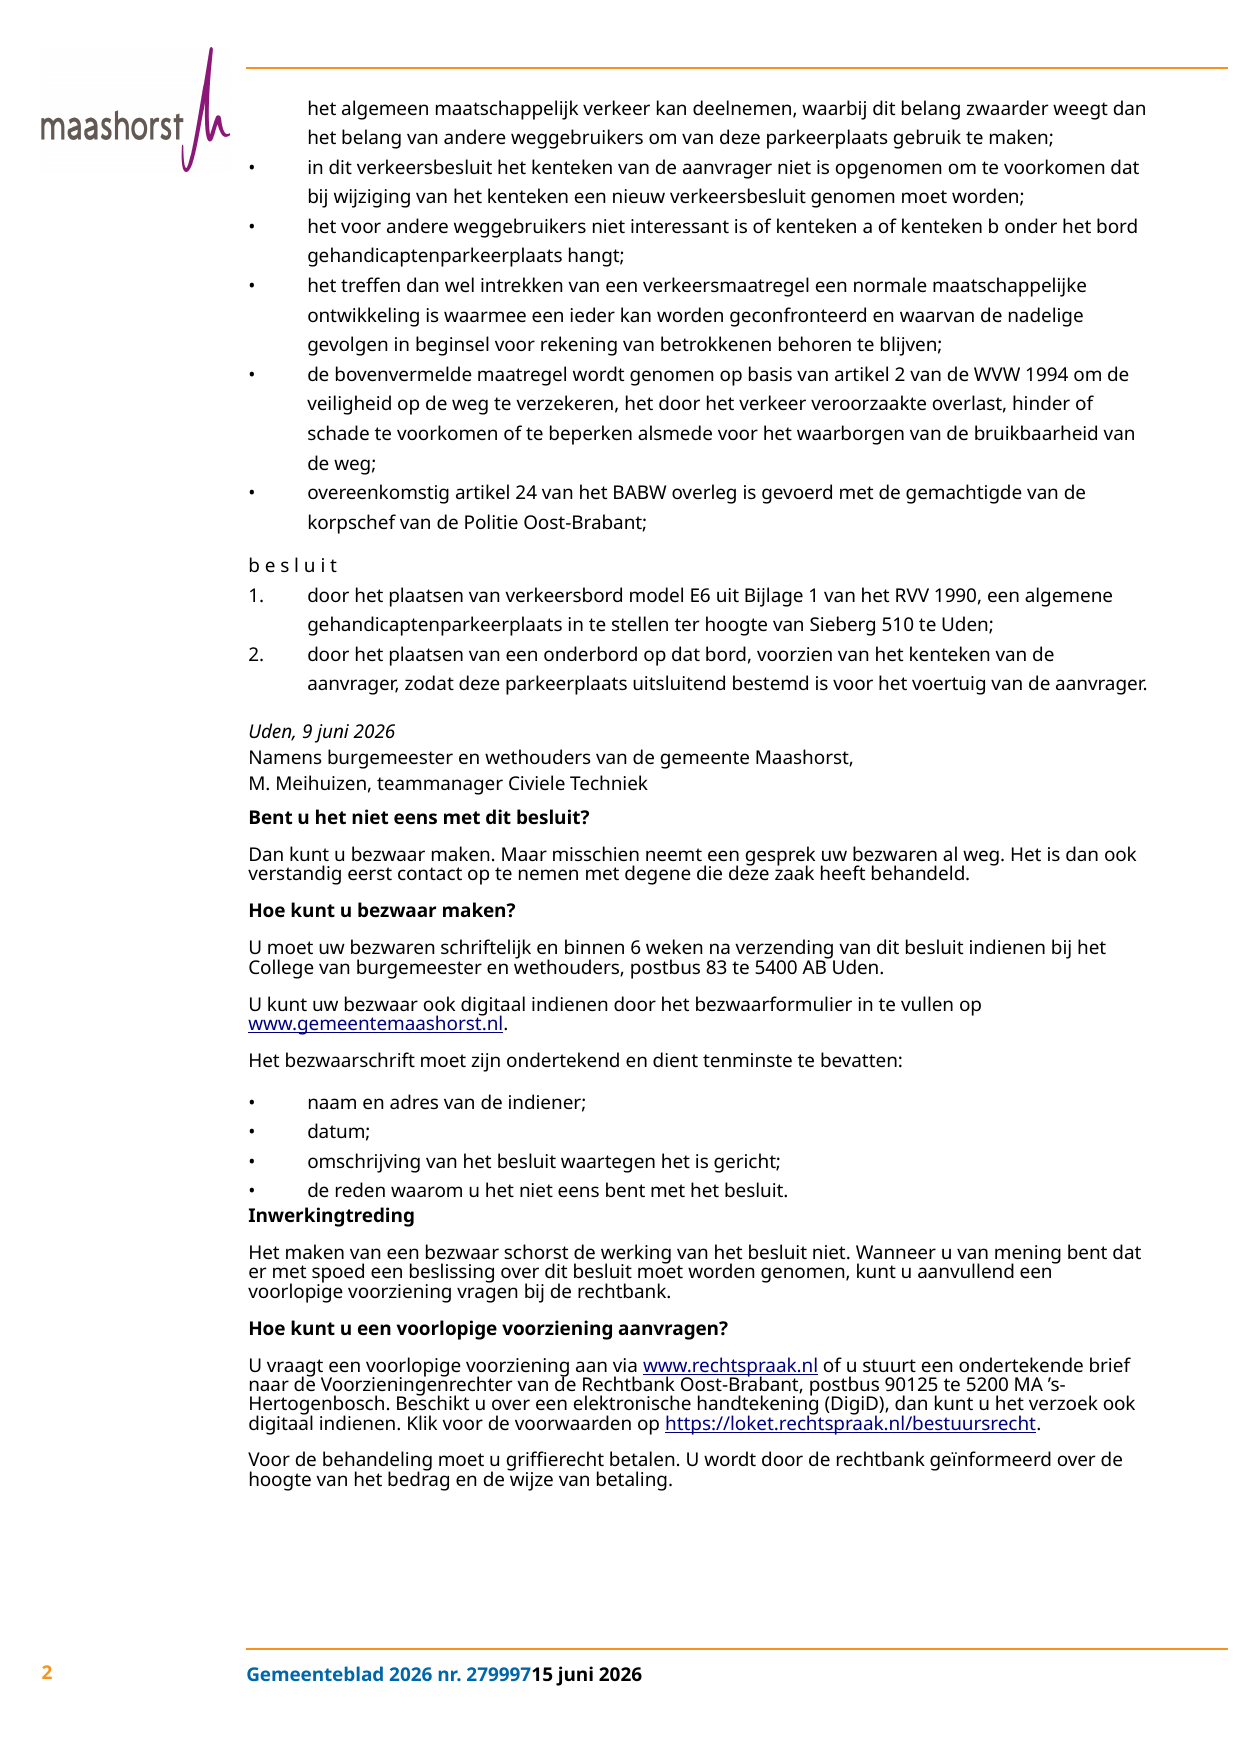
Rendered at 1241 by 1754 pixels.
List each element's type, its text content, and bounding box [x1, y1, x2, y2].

text Het maken van een bezwaar schorst de werking van het besluit niet. Wanneer u van mening bent dat er met spoed een beslissing over dit besluit moet worden genomen, kunt u aanvullend een voorlopige voorziening vragen bij de rechtbank. [248, 1244, 1152, 1302]
text U kunt uw bezwaar ook digitaal indienen door het bezwaarformulier in te vullen op www.gemeentemaashorst.nl. [248, 996, 1152, 1034]
text U vraagt een voorlopige voorziening aan via www.rechtspraak.nl of u stuurt een ondertekende brief naar de Voorzieningenrechter van de Rechtbank Oost-Brabant, postbus 90125 te 5200 MA ’s-Hertogenbosch. Beschikt u over een elektronische handtekening (DigiD), dan kunt u het verzoek ook digitaal indienen. Klik voor de voorwaarden op https://loket.rechtspraak.nl/bestuursrecht. [248, 1357, 1152, 1434]
list door het plaatsen van verkeersbord model E6 uit Bijlage 1 van het RVV 1990, een algemene gehandicaptenparkeerplaats in te stellen ter hoogte van Sieberg 510 te Uden; [248, 582, 1152, 637]
list naam en adres van de indiener; [248, 1089, 1152, 1114]
picture [41, 47, 231, 172]
list de reden waarom u het niet eens bent met het besluit. [248, 1178, 1152, 1203]
text Hoe kunt u een voorlopige voorziening aanvragen? [248, 1320, 1152, 1339]
text U moet uw bezwaren schriftelijk en binnen 6 weken na verzending van dit besluit indienen bij het College van burgemeester en wethouders, postbus 83 te 5400 AB Uden. [248, 939, 1152, 978]
list overeenkomstig artikel 24 van het BABW overleg is gevoerd met de gemachtigde van de korpschef van de Politie Oost-Brabant; [248, 479, 1152, 535]
list door het plaatsen van een onderbord op dat bord, voorzien van het kenteken van de aanvrager, zodat deze parkeerplaats uitsluitend bestemd is voor het voertuig van de aanvrager. [248, 641, 1152, 696]
text Voor de behandeling moet u griffierecht betalen. U wordt door de rechtbank geïnformeerd over de hoogte van het bedrag en de wijze van betaling. [248, 1451, 1152, 1490]
list in dit verkeersbesluit het kenteken van de aanvrager niet is opgenomen om te voorkomen dat bij wijziging van het kenteken een nieuw verkeersbesluit genomen moet worden; [248, 154, 1152, 209]
text Dan kunt u bezwaar maken. Maar misschien neemt een gesprek uw bezwaren al weg. Het is dan ook verstandig eerst contact op te nemen met degene die deze zaak heeft behandeld. [248, 846, 1152, 885]
list het voor andere weggebruikers niet interessant is of kenteken a of kenteken b onder het bord gehandicaptenparkeerplaats hangt; [248, 213, 1152, 268]
text M. Meihuizen, teammanager Civiele Techniek [248, 770, 1152, 796]
text Inwerkingtreding [248, 1207, 1152, 1226]
list datum; [248, 1118, 1152, 1144]
text b e s l u i t [248, 552, 1152, 578]
text Bent u het niet eens met dit besluit? [248, 809, 1152, 828]
list het algemeen maatschappelijk verkeer kan deelnemen, waarbij dit belang zwaarder weegt dan het belang van andere weggebruikers om van deze parkeerplaats gebruik te maken; [248, 95, 1152, 150]
list het treffen dan wel intrekken van een verkeersmaatregel een normale maatschappelijke ontwikkeling is waarmee een ieder kan worden geconfronteerd en waarvan de nadelige gevolgen in beginsel voor rekening van betrokkenen behoren te blijven; [248, 272, 1152, 357]
text Uden, 9 juni 2026 [248, 718, 1152, 744]
text Namens burgemeester en wethouders van de gemeente Maashorst, [248, 744, 1152, 770]
text Het bezwaarschrift moet zijn ondertekend en dient tenminste te bevatten: [248, 1052, 1152, 1071]
list omschrijving van het besluit waartegen het is gericht; [248, 1148, 1152, 1174]
text Hoe kunt u bezwaar maken? [248, 902, 1152, 922]
list de bovenvermelde maatregel wordt genomen op basis van artikel 2 van de WVW 1994 om de veiligheid op de weg te verzekeren, het door het verkeer veroorzaakte overlast, hinder of schade te voorkomen of te beperken alsmede voor het waarborgen van de bruikbaarheid van de weg; [248, 361, 1152, 476]
